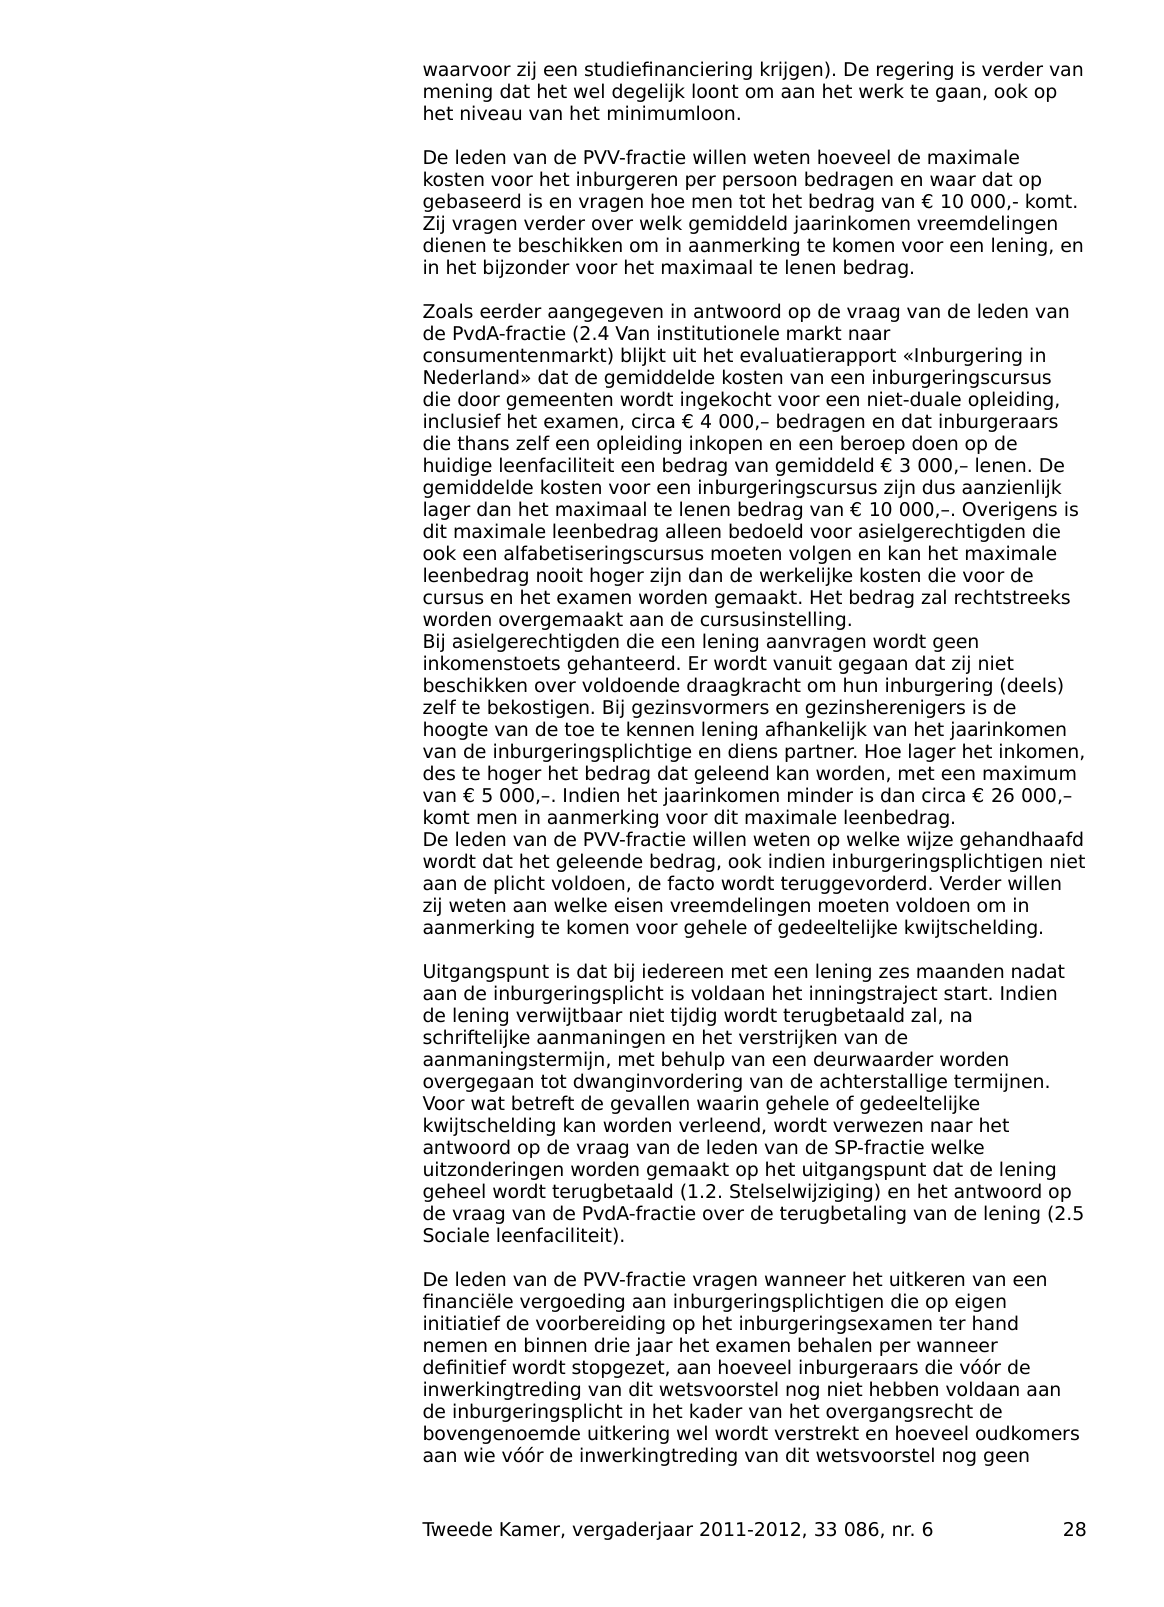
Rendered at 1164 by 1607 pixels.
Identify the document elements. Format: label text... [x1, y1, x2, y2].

text De leden van de PVV-fractie willen weten hoeveel de maximale kosten voor het inburgeren per persoon bedragen en waar dat op gebaseerd is en vragen hoe men tot het bedrag van € 10 000,- komt. Zij vragen verder over welk gemiddeld jaarinkomen vreemdelingen dienen te beschikken om in aanmerking te komen voor een lening, en in het bijzonder voor het maximaal te lenen bedrag. [422, 147, 1087, 279]
text Uitgangspunt is dat bij iedereen met een lening zes maanden nadat aan de inburgeringsplicht is voldaan het inningstraject start. Indien de lening verwijtbaar niet tijdig wordt terugbetaald zal, na schriftelijke aanmaningen en het verstrijken van de aanmaningstermijn, met behulp van een deurwaarder worden overgegaan tot dwanginvordering van de achterstallige termijnen. [422, 961, 1087, 1093]
text Bij asielgerechtigden die een lening aanvragen wordt geen inkomenstoets gehanteerd. Er wordt vanuit gegaan dat zij niet beschikken over voldoende draagkracht om hun inburgering (deels) zelf te bekostigen. Bij gezinsvormers en gezinsherenigers is de hoogte van de toe te kennen lening afhankelijk van het jaarinkomen van de inburgeringsplichtige en diens partner. Hoe lager het inkomen, des te hoger het bedrag dat geleend kan worden, met een maximum van € 5 000,–. Indien het jaarinkomen minder is dan circa € 26 000,– komt men in aanmerking voor dit maximale leenbedrag. [422, 631, 1087, 829]
text De leden van de PVV-fractie willen weten op welke wijze gehandhaafd wordt dat het geleende bedrag, ook indien inburgeringsplichtigen niet aan de plicht voldoen, de facto wordt teruggevorderd. Verder willen zij weten aan welke eisen vreemdelingen moeten voldoen om in aanmerking te komen voor gehele of gedeeltelijke kwijtschelding. [422, 829, 1087, 939]
text De leden van de PVV-fractie vragen wanneer het uitkeren van een financiële vergoeding aan inburgeringsplichtigen die op eigen initiatief de voorbereiding op het inburgeringsexamen ter hand nemen en binnen drie jaar het examen behalen per wanneer definitief wordt stopgezet, aan hoeveel inburgeraars die vóór de inwerkingtreding van dit wetsvoorstel nog niet hebben voldaan aan de inburgeringsplicht in het kader van het overgangsrecht de bovengenoemde uitkering wel wordt verstrekt en hoeveel oudkomers aan wie vóór de inwerkingtreding van dit wetsvoorstel nog geen [422, 1269, 1087, 1467]
text waarvoor zij een studiefinanciering krijgen). De regering is verder van mening dat het wel degelijk loont om aan het werk te gaan, ook op het niveau van het minimumloon. [422, 59, 1087, 125]
text Zoals eerder aangegeven in antwoord op de vraag van de leden van de PvdA-fractie (2.4 Van institutionele markt naar consumentenmarkt) blijkt uit het evaluatierapport «Inburgering in Nederland» dat de gemiddelde kosten van een inburgeringscursus die door gemeenten wordt ingekocht voor een niet-duale opleiding, inclusief het examen, circa € 4 000,– bedragen en dat inburgeraars die thans zelf een opleiding inkopen en een beroep doen op de huidige leenfaciliteit een bedrag van gemiddeld € 3 000,– lenen. De gemiddelde kosten voor een inburgeringscursus zijn dus aanzienlijk lager dan het maximaal te lenen bedrag van € 10 000,–. Overigens is dit maximale leenbedrag alleen bedoeld voor asielgerechtigden die ook een alfabetiseringscursus moeten volgen en kan het maximale leenbedrag nooit hoger zijn dan de werkelijke kosten die voor de cursus en het examen worden gemaakt. Het bedrag zal rechtstreeks worden overgemaakt aan de cursusinstelling. [422, 301, 1087, 631]
text Voor wat betreft de gevallen waarin gehele of gedeeltelijke kwijtschelding kan worden verleend, wordt verwezen naar het antwoord op de vraag van de leden van de SP-fractie welke uitzonderingen worden gemaakt op het uitgangspunt dat de lening geheel wordt terugbetaald (1.2. Stelselwijziging) en het antwoord op de vraag van de PvdA-fractie over de terugbetaling van de lening (2.5 Sociale leenfaciliteit). [422, 1093, 1087, 1247]
